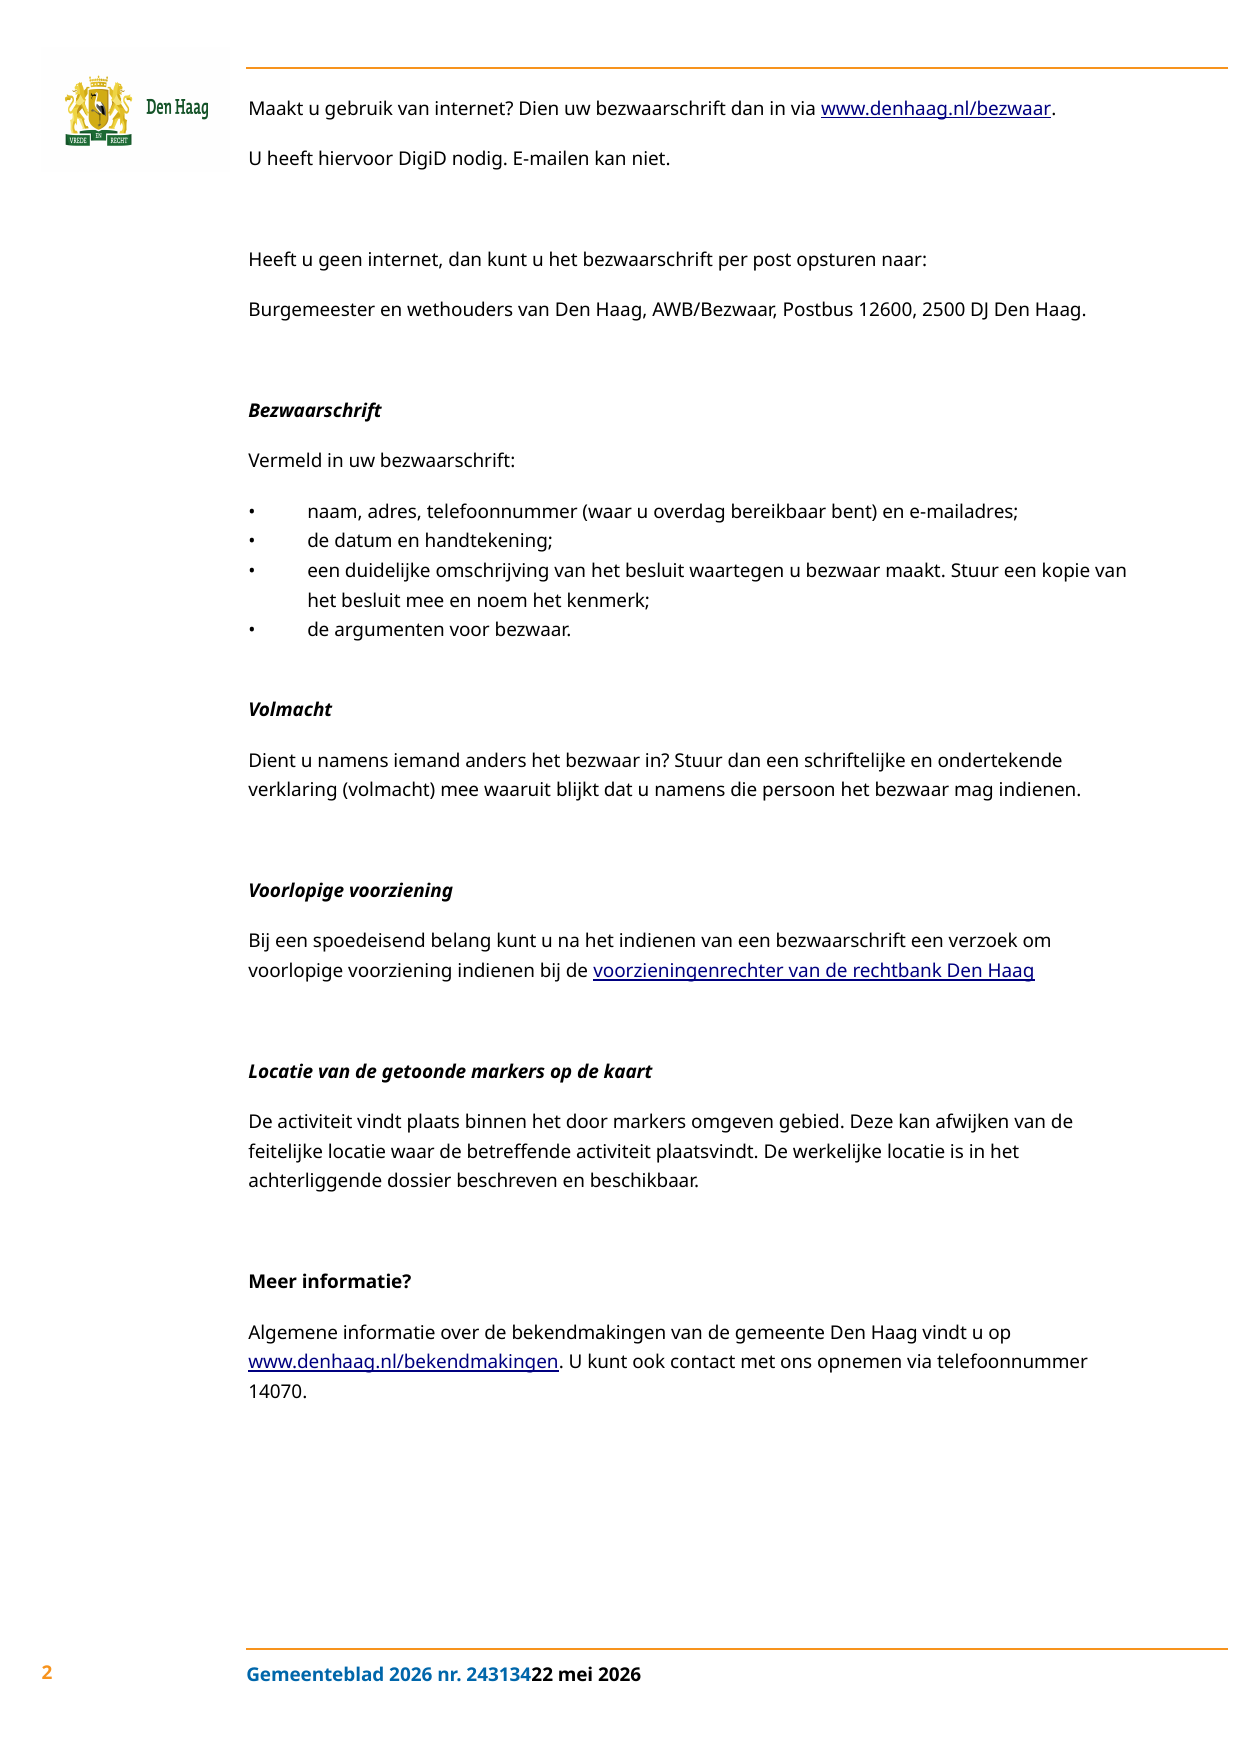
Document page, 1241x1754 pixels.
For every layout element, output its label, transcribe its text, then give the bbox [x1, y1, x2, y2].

text De activiteit vindt plaats binnen het door markers omgeven gebied. Deze kan afwijken van de feitelijke locatie waar de betreffende activiteit plaatsvindt. De werkelijke locatie is in het achterliggende dossier beschreven en beschikbaar. [248, 1108, 1152, 1193]
text Vermeld in uw bezwaarschrift: [248, 448, 1152, 473]
text Heeft u geen internet, dan kunt u het bezwaarschrift per post opsturen naar: [248, 246, 1152, 272]
text Locatie van de getoonde markers op de kaart [248, 1058, 1152, 1084]
text Voorlopige voorziening [248, 877, 1152, 903]
text Maakt u gebruik van internet? Dien uw bezwaarschrift dan in via www.denhaag.nl/bezwaar. [248, 95, 1152, 121]
text Volmacht [248, 696, 1152, 722]
text Algemene informatie over de bekendmakingen van de gemeente Den Haag vindt u op www.denhaag.nl/bekendmakingen. U kunt ook contact met ons opnemen via telefoonnummer 14070. [248, 1319, 1152, 1404]
text Burgemeester en wethouders van Den Haag, AWB/Bezwaar, Postbus 12600, 2500 DJ Den Haag. [248, 296, 1152, 322]
text Dient u namens iemand anders het bezwaar in? Stuur dan een schriftelijke en ondertekende verklaring (volmacht) mee waaruit blijkt dat u namens die persoon het bezwaar mag indienen. [248, 747, 1152, 802]
text Meer informatie? [248, 1268, 1152, 1294]
list een duidelijke omschrijving van het besluit waartegen u bezwaar maakt. Stuur een kopie van het besluit mee en noem het kenmerk; [248, 557, 1152, 613]
text Bij een spoedeisend belang kunt u na het indienen van een bezwaarschrift een verzoek om voorlopige voorziening indienen bij de voorzieningenrechter van de rechtbank Den Haag [248, 928, 1152, 983]
list de datum en handtekening; [248, 528, 1152, 553]
text Bezwaarschrift [248, 397, 1152, 423]
picture [41, 47, 231, 172]
list de argumenten voor bezwaar. [248, 616, 1152, 642]
text U heeft hiervoor DigiD nodig. E-mailen kan niet. [248, 145, 1152, 171]
list naam, adres, telefoonnummer (waar u overdag bereikbaar bent) en e-mailadres; [248, 498, 1152, 524]
